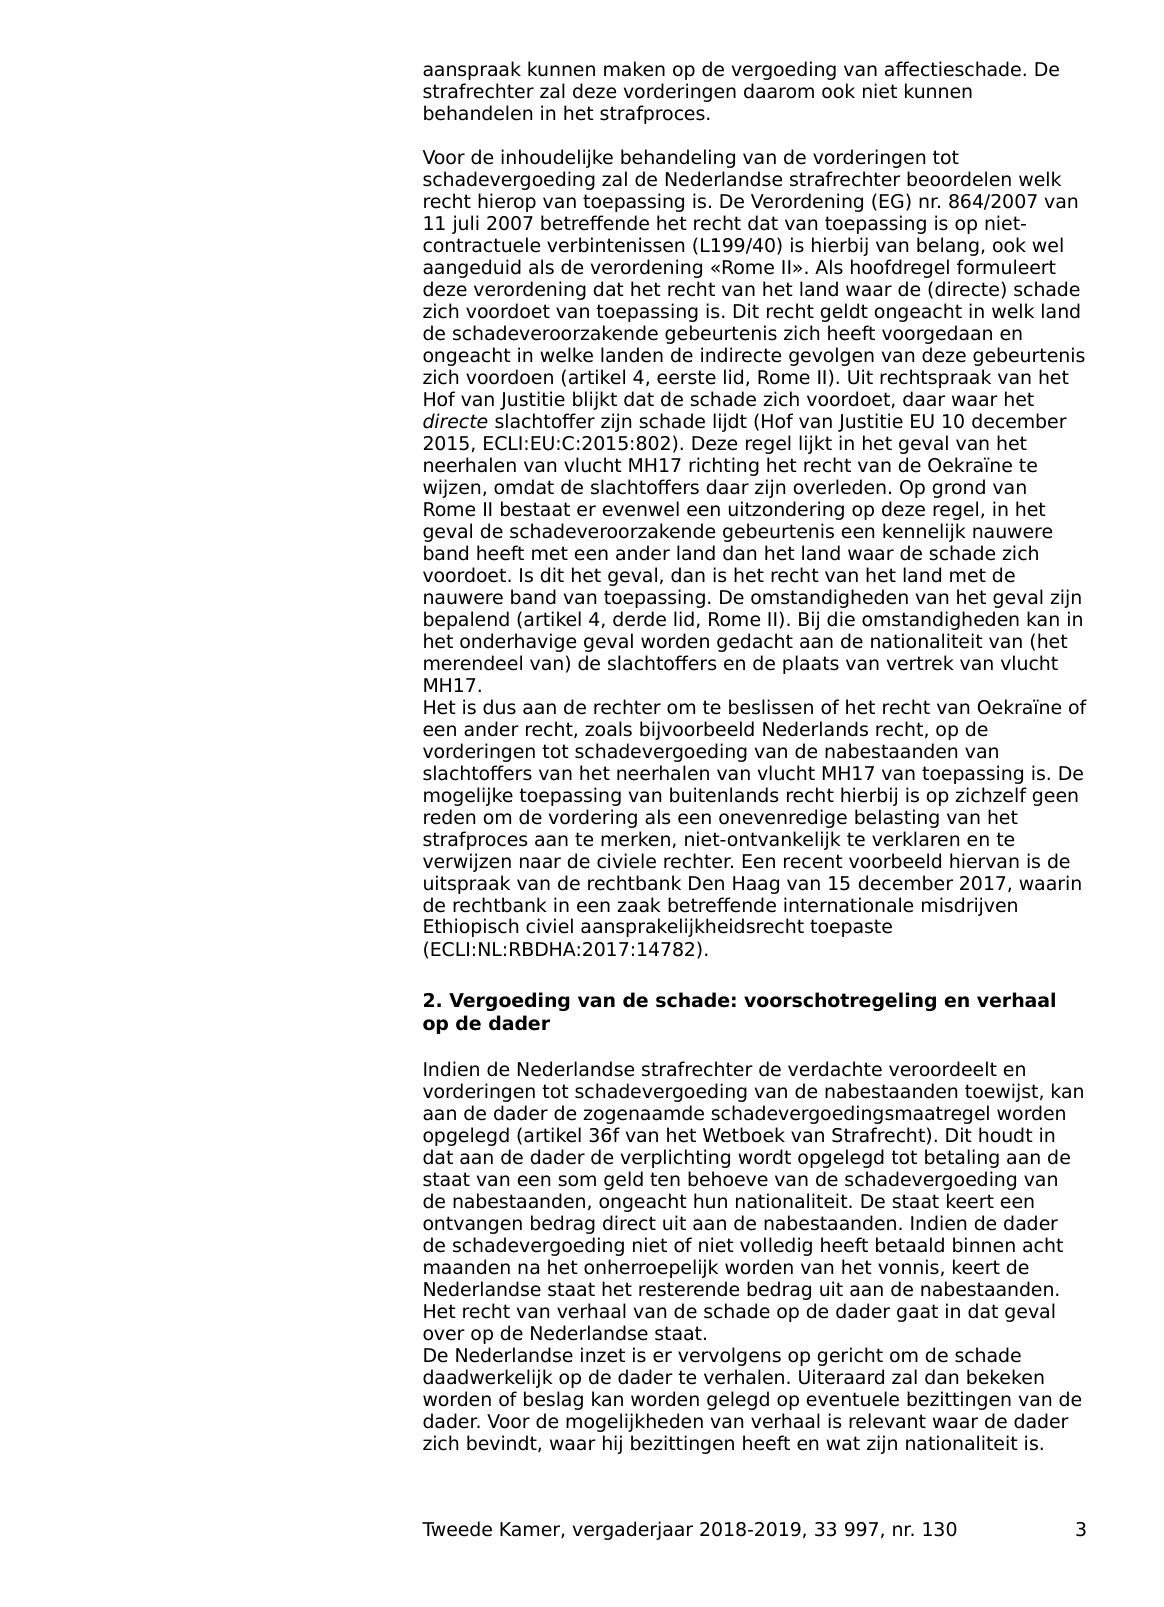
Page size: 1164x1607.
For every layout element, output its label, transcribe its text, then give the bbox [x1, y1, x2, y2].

text Het is dus aan de rechter om te beslissen of het recht van Oekraïne of een ander recht, zoals bijvoorbeeld Nederlands recht, op de vorderingen tot schadevergoeding van de nabestaanden van slachtoffers van het neerhalen van vlucht MH17 van toepassing is. De mogelijke toepassing van buitenlands recht hierbij is op zichzelf geen reden om de vordering als een onevenredige belasting van het strafproces aan te merken, niet-ontvankelijk te verklaren en te verwijzen naar de civiele rechter. Een recent voorbeeld hiervan is de uitspraak van de rechtbank Den Haag van 15 december 2017, waarin de rechtbank in een zaak betreffende internationale misdrijven Ethiopisch civiel aansprakelijkheidsrecht toepaste (ECLI:NL:RBDHA:2017:14782). [422, 697, 1087, 960]
text aanspraak kunnen maken op de vergoeding van affectieschade. De strafrechter zal deze vorderingen daarom ook niet kunnen behandelen in het strafproces. [422, 59, 1087, 125]
text De Nederlandse inzet is er vervolgens op gericht om de schade daadwerkelijk op de dader te verhalen. Uiteraard zal dan bekeken worden of beslag kan worden gelegd op eventuele bezittingen van de dader. Voor de mogelijkheden van verhaal is relevant waar de dader zich bevindt, waar hij bezittingen heeft en wat zijn nationaliteit is. [422, 1345, 1087, 1455]
subtitle 2. Vergoeding van de schade: voorschotregeling en verhaal op de dader [422, 990, 1087, 1034]
text Indien de Nederlandse strafrechter de verdachte veroordeelt en vorderingen tot schadevergoeding van de nabestaanden toewijst, kan aan de dader de zogenaamde schadevergoedingsmaatregel worden opgelegd (artikel 36f van het Wetboek van Strafrecht). Dit houdt in dat aan de dader de verplichting wordt opgelegd tot betaling aan de staat van een som geld ten behoeve van de schadevergoeding van de nabestaanden, ongeacht hun nationaliteit. De staat keert een ontvangen bedrag direct uit aan de nabestaanden. Indien de dader de schadevergoeding niet of niet volledig heeft betaald binnen acht maanden na het onherroepelijk worden van het vonnis, keert de Nederlandse staat het resterende bedrag uit aan de nabestaanden. Het recht van verhaal van de schade op de dader gaat in dat geval over op de Nederlandse staat. [422, 1059, 1087, 1345]
text Voor de inhoudelijke behandeling van de vorderingen tot schadevergoeding zal de Nederlandse strafrechter beoordelen welk recht hierop van toepassing is. De Verordening (EG) nr. 864/2007 van 11 juli 2007 betreffende het recht dat van toepassing is op niet-contractuele verbintenissen (L199/40) is hierbij van belang, ook wel aangeduid als de verordening «Rome II». Als hoofdregel formuleert deze verordening dat het recht van het land waar de (directe) schade zich voordoet van toepassing is. Dit recht geldt ongeacht in welk land de schadeveroorzakende gebeurtenis zich heeft voorgedaan en ongeacht in welke landen de indirecte gevolgen van deze gebeurtenis zich voordoen (artikel 4, eerste lid, Rome II). Uit rechtspraak van het Hof van Justitie blijkt dat de schade zich voordoet, daar waar het directe slachtoffer zijn schade lijdt (Hof van Justitie EU 10 december 2015, ECLI:EU:C:2015:802). Deze regel lijkt in het geval van het neerhalen van vlucht MH17 richting het recht van de Oekraïne te wijzen, omdat de slachtoffers daar zijn overleden. Op grond van Rome II bestaat er evenwel een uitzondering op deze regel, in het geval de schadeveroorzakende gebeurtenis een kennelijk nauwere band heeft met een ander land dan het land waar de schade zich voordoet. Is dit het geval, dan is het recht van het land met de nauwere band van toepassing. De omstandigheden van het geval zijn bepalend (artikel 4, derde lid, Rome II). Bij die omstandigheden kan in het onderhavige geval worden gedacht aan de nationaliteit van (het merendeel van) de slachtoffers en de plaats van vertrek van vlucht MH17. [422, 147, 1087, 697]
